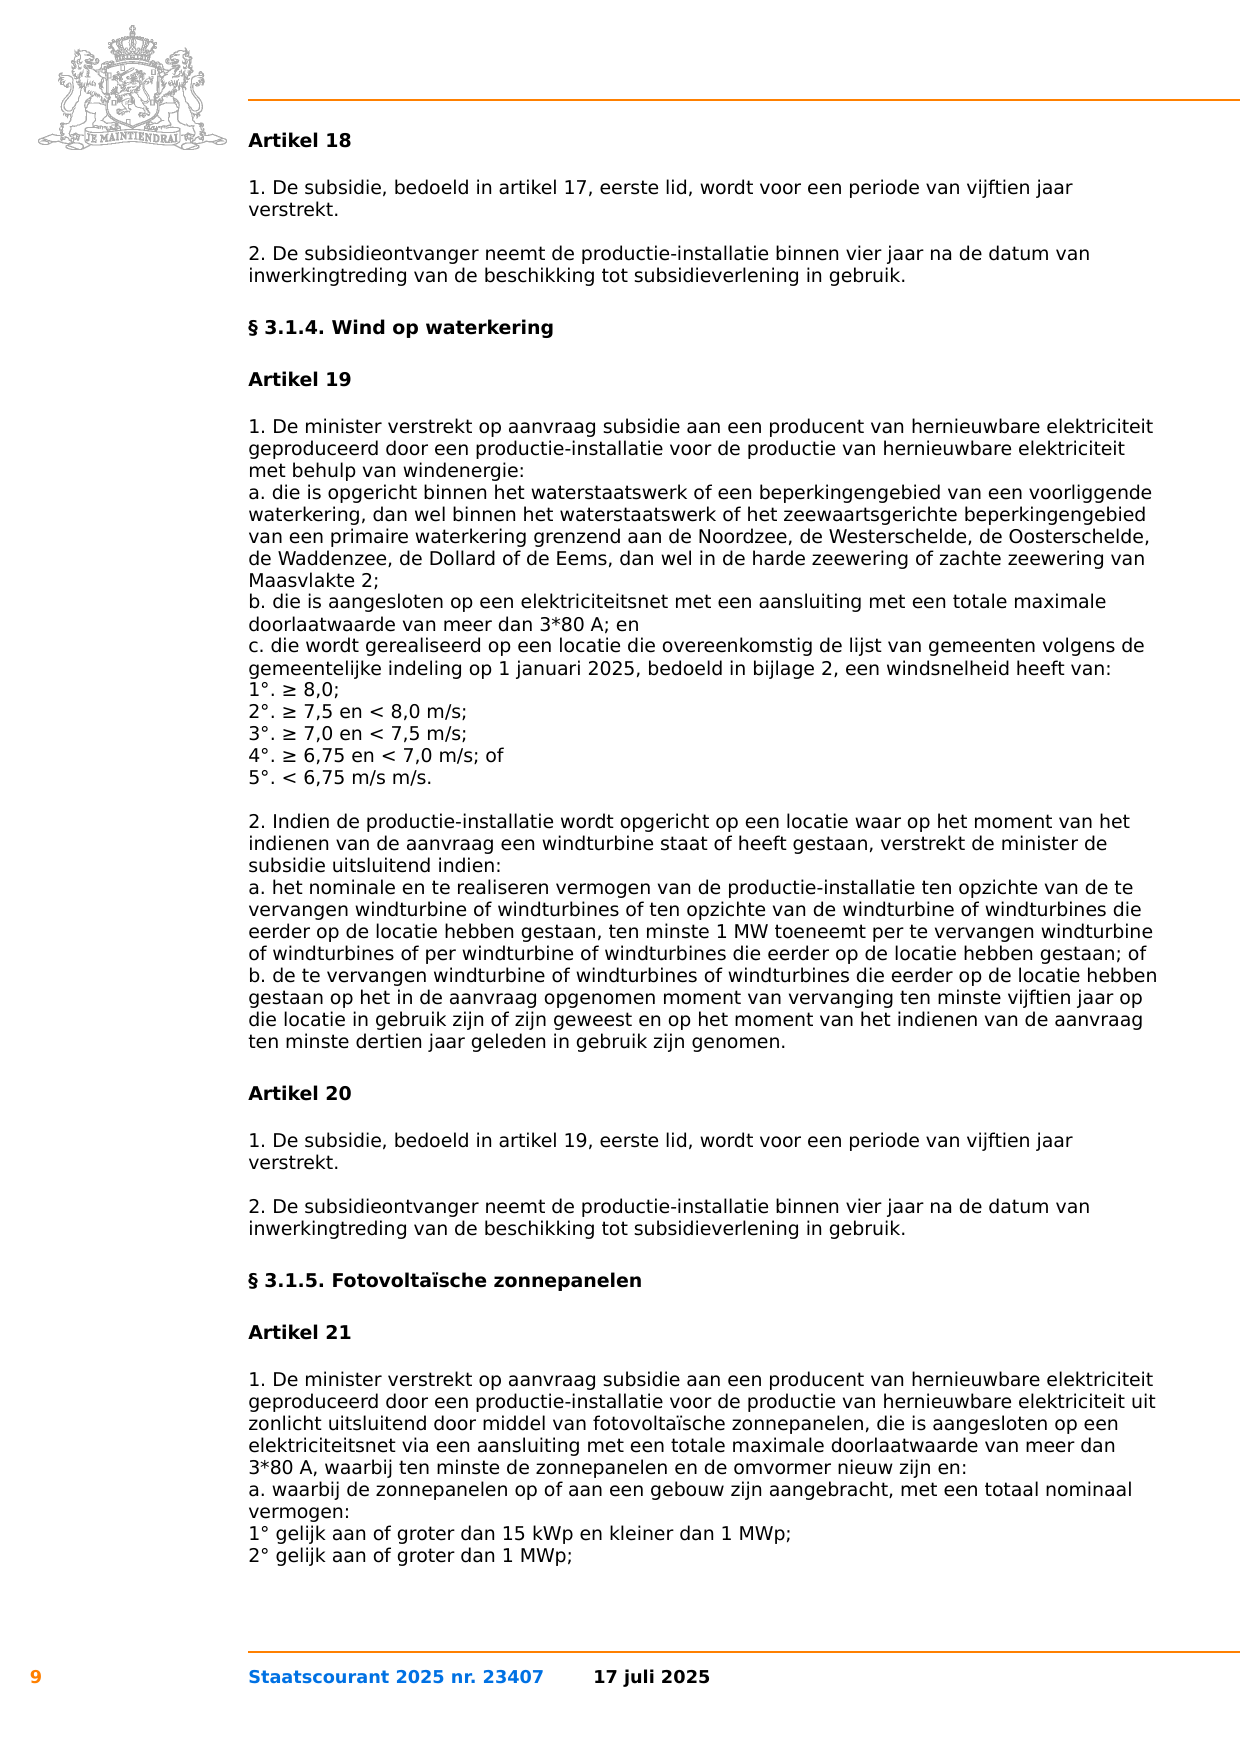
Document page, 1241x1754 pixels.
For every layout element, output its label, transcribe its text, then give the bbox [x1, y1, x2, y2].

text c. die wordt gerealiseerd op een locatie die overeenkomstig de lijst van gemeenten volgens de gemeentelijke indeling op 1 januari 2025, bedoeld in bijlage 2, een windsnelheid heeft van: [248, 635, 1163, 679]
text a. het nominale en te realiseren vermogen van de productie-installatie ten opzichte van de te vervangen windturbine of windturbines of ten opzichte van de windturbine of windturbines die eerder op de locatie hebben gestaan, ten minste 1 MW toeneemt per te vervangen windturbine of windturbines of per windturbine of windturbines die eerder op de locatie hebben gestaan; of [248, 877, 1163, 965]
subtitle § 3.1.4. Wind op waterkering [248, 317, 1163, 339]
text 1. De minister verstrekt op aanvraag subsidie aan een producent van hernieuwbare elektriciteit geproduceerd door een productie-installatie voor de productie van hernieuwbare elektriciteit met behulp van windenergie: [248, 416, 1163, 482]
subtitle Artikel 21 [248, 1322, 1163, 1344]
text 1°. ≥ 8,0; [248, 679, 1163, 701]
subtitle Artikel 20 [248, 1083, 1163, 1105]
text 1° gelijk aan of groter dan 15 kWp en kleiner dan 1 MWp; [248, 1522, 1163, 1544]
text 1. De minister verstrekt op aanvraag subsidie aan een producent van hernieuwbare elektriciteit geproduceerd door een productie-installatie voor de productie van hernieuwbare elektriciteit uit zonlicht uitsluitend door middel van fotovoltaïsche zonnepanelen, die is aangesloten op een elektriciteitsnet via een aansluiting met een totale maximale doorlaatwaarde van meer dan 3*80 A, waarbij ten minste de zonnepanelen en de omvormer nieuw zijn en: [248, 1369, 1163, 1478]
text 2°. ≥ 7,5 en < 8,0 m/s; [248, 701, 1163, 723]
text 1. De subsidie, bedoeld in artikel 17, eerste lid, wordt voor een periode van vijftien jaar verstrekt. [248, 177, 1163, 221]
subtitle Artikel 18 [248, 130, 1163, 152]
text b. de te vervangen windturbine of windturbines of windturbines die eerder op de locatie hebben gestaan op het in de aanvraag opgenomen moment van vervanging ten minste vijftien jaar op die locatie in gebruik zijn of zijn geweest en op het moment van het indienen van de aanvraag ten minste dertien jaar geleden in gebruik zijn genomen. [248, 965, 1163, 1053]
text 1. De subsidie, bedoeld in artikel 19, eerste lid, wordt voor een periode van vijftien jaar verstrekt. [248, 1130, 1163, 1174]
text 2. Indien de productie-installatie wordt opgericht op een locatie waar op het moment van het indienen van de aanvraag een windturbine staat of heeft gestaan, verstrekt de minister de subsidie uitsluitend indien: [248, 811, 1163, 877]
text a. die is opgericht binnen het waterstaatswerk of een beperkingengebied van een voorliggende waterkering, dan wel binnen het waterstaatswerk of het zeewaartsgerichte beperkingengebied van een primaire waterkering grenzend aan de Noordzee, de Westerschelde, de Oosterschelde, de Waddenzee, de Dollard of de Eems, dan wel in de harde zeewering of zachte zeewering van Maasvlakte 2; [248, 482, 1163, 591]
text 2. De subsidieontvanger neemt de productie-installatie binnen vier jaar na de datum van inwerkingtreding van de beschikking tot subsidieverlening in gebruik. [248, 243, 1163, 287]
text a. waarbij de zonnepanelen op of aan een gebouw zijn aangebracht, met een totaal nominaal vermogen: [248, 1478, 1163, 1522]
text 2° gelijk aan of groter dan 1 MWp; [248, 1544, 1163, 1566]
picture [38, 25, 227, 150]
text 3°. ≥ 7,0 en < 7,5 m/s; [248, 723, 1163, 745]
text b. die is aangesloten op een elektriciteitsnet met een aansluiting met een totale maximale doorlaatwaarde van meer dan 3*80 A; en [248, 591, 1163, 635]
subtitle § 3.1.5. Fotovoltaïsche zonnepanelen [248, 1270, 1163, 1292]
text 5°. < 6,75 m/s m/s. [248, 767, 1163, 789]
subtitle Artikel 19 [248, 369, 1163, 391]
text 4°. ≥ 6,75 en < 7,0 m/s; of [248, 745, 1163, 767]
text 2. De subsidieontvanger neemt de productie-installatie binnen vier jaar na de datum van inwerkingtreding van de beschikking tot subsidieverlening in gebruik. [248, 1196, 1163, 1240]
